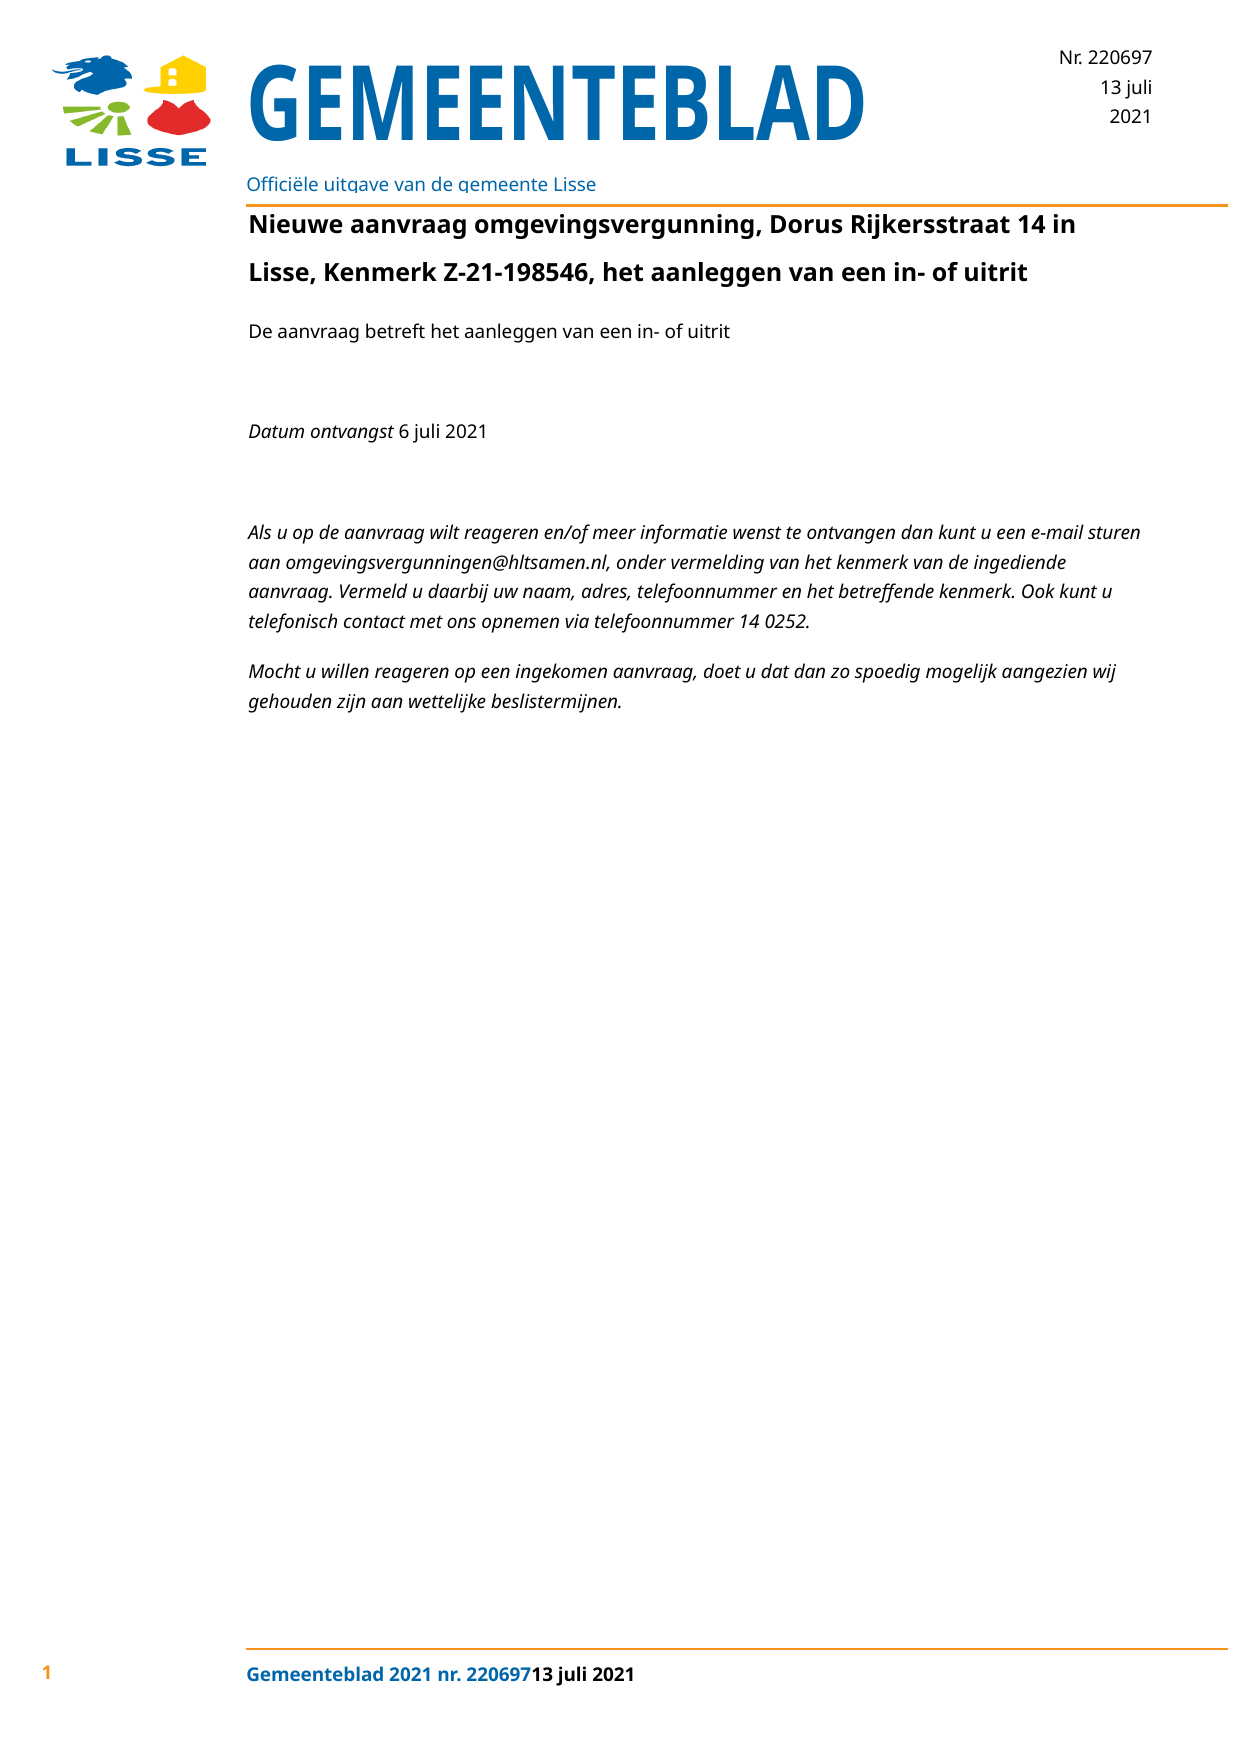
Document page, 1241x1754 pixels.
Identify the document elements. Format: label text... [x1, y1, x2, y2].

text Als u op de aanvraag wilt reageren en/of meer informatie wenst te ontvangen dan kunt u een e-mail sturen aan omgevingsvergunningen@hltsamen.nl, onder vermelding van het kenmerk van de ingediende aanvraag. Vermeld u daarbij uw naam, adres, telefoonnummer en het betreffende kenmerk. Ook kunt u telefonisch contact met ons opnemen via telefoonnummer 14 0252. [248, 519, 1152, 634]
picture [41, 47, 231, 172]
text Datum ontvangst 6 juli 2021 [248, 419, 1152, 444]
text De aanvraag betreft het aanleggen van een in- of uitrit [248, 318, 1152, 344]
text Mocht u willen reageren op een ingekomen aanvraag, doet u dat dan zo spoedig mogelijk aangezien wij gehouden zijn aan wettelijke beslistermijnen. [248, 659, 1152, 714]
text Nieuwe aanvraag omgevingsvergunning, Dorus Rijkersstraat 14 in Lisse, Kenmerk Z-21-198546, het aanleggen van een in- of uitrit [248, 207, 1152, 288]
